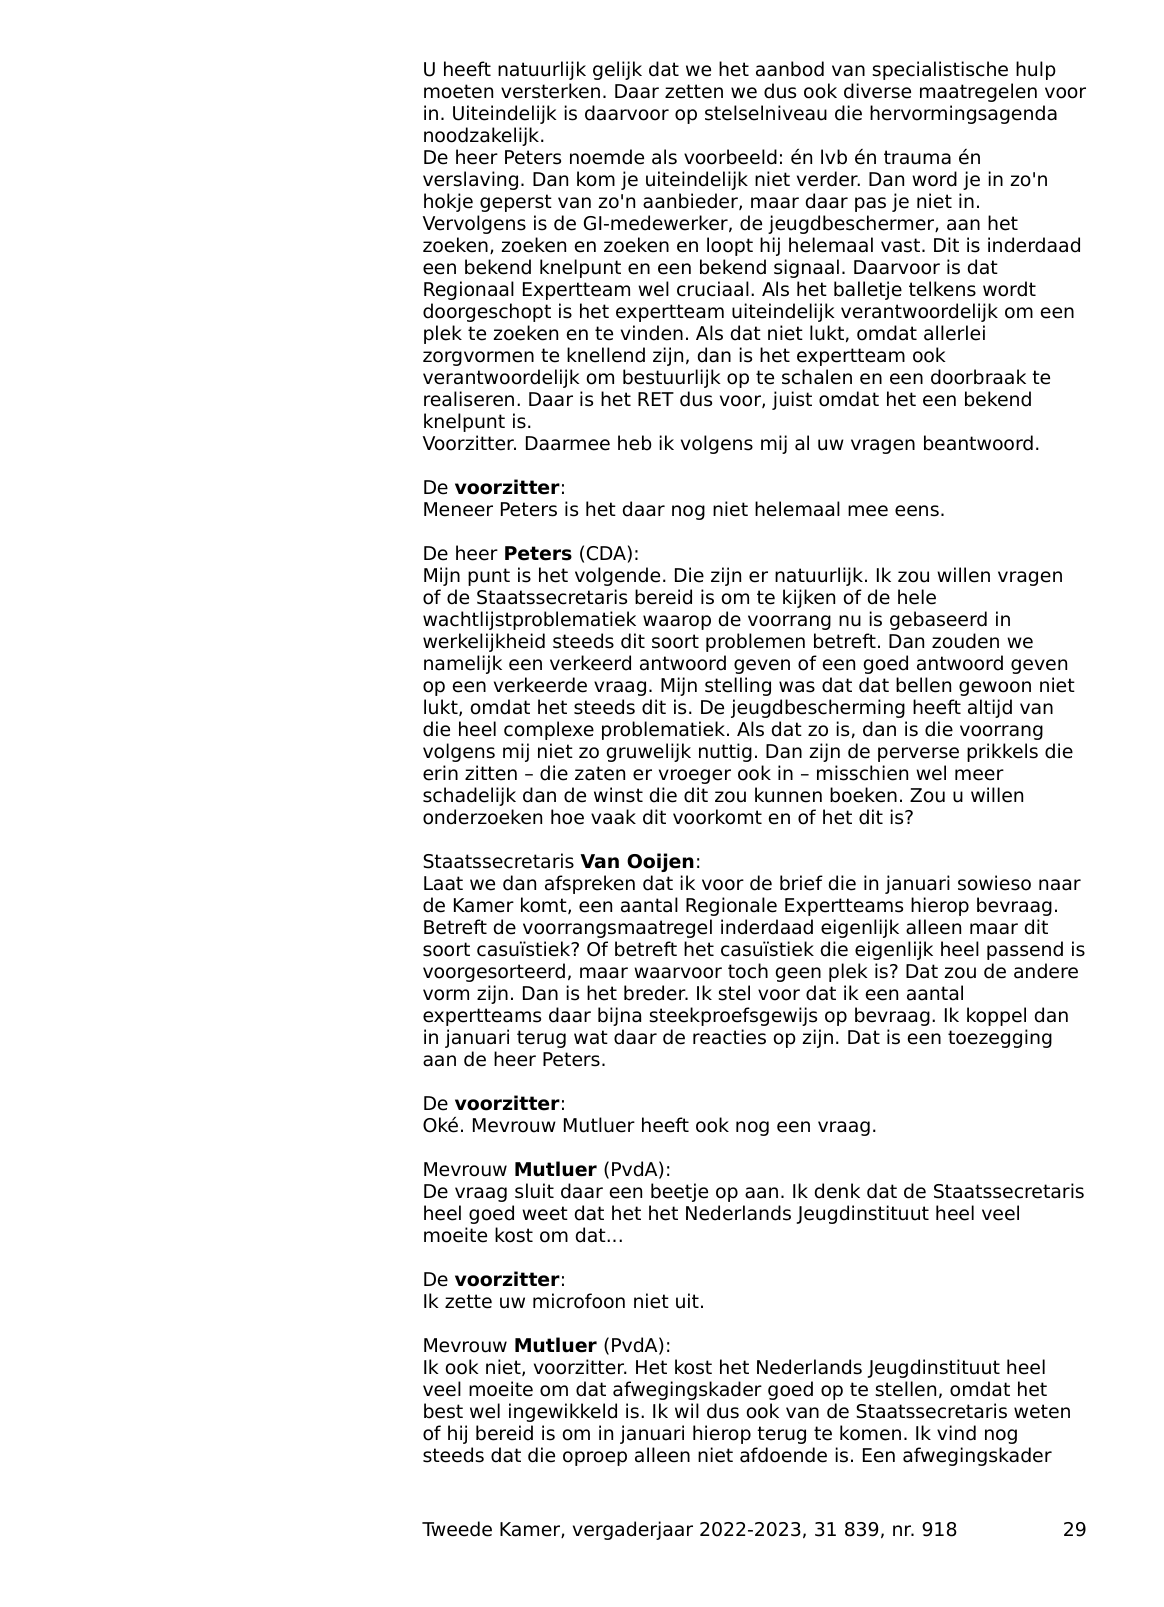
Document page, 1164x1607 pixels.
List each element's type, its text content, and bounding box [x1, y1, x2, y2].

text De voorzitter: [422, 477, 1087, 499]
text Mevrouw Mutluer (PvdA): [422, 1335, 1087, 1357]
text Meneer Peters is het daar nog niet helemaal mee eens. [422, 499, 1087, 521]
text De vraag sluit daar een beetje op aan. Ik denk dat de Staatssecretaris heel goed weet dat het het Nederlands Jeugdinstituut heel veel moeite kost om dat... [422, 1181, 1087, 1247]
text Ik zette uw microfoon niet uit. [422, 1291, 1087, 1313]
text De voorzitter: [422, 1269, 1087, 1291]
text Oké. Mevrouw Mutluer heeft ook nog een vraag. [422, 1115, 1087, 1137]
text Voorzitter. Daarmee heb ik volgens mij al uw vragen beantwoord. [422, 433, 1087, 455]
text Mijn punt is het volgende. Die zijn er natuurlijk. Ik zou willen vragen of de Staatssecretaris bereid is om te kijken of de hele wachtlijstproblematiek waarop de voorrang nu is gebaseerd in werkelijkheid steeds dit soort problemen betreft. Dan zouden we namelijk een verkeerd antwoord geven of een goed antwoord geven op een verkeerde vraag. Mijn stelling was dat dat bellen gewoon niet lukt, omdat het steeds dit is. De jeugdbescherming heeft altijd van die heel complexe problematiek. Als dat zo is, dan is die voorrang volgens mij niet zo gruwelijk nuttig. Dan zijn de perverse prikkels die erin zitten – die zaten er vroeger ook in – misschien wel meer schadelijk dan de winst die dit zou kunnen boeken. Zou u willen onderzoeken hoe vaak dit voorkomt en of het dit is? [422, 565, 1087, 829]
text De heer Peters noemde als voorbeeld: én lvb én trauma én verslaving. Dan kom je uiteindelijk niet verder. Dan word je in zo'n hokje geperst van zo'n aanbieder, maar daar pas je niet in. Vervolgens is de GI-medewerker, de jeugdbeschermer, aan het zoeken, zoeken en zoeken en loopt hij helemaal vast. Dit is inderdaad een bekend knelpunt en een bekend signaal. Daarvoor is dat Regionaal Expertteam wel cruciaal. Als het balletje telkens wordt doorgeschopt is het expertteam uiteindelijk verantwoordelijk om een plek te zoeken en te vinden. Als dat niet lukt, omdat allerlei zorgvormen te knellend zijn, dan is het expertteam ook verantwoordelijk om bestuurlijk op te schalen en een doorbraak te realiseren. Daar is het RET dus voor, juist omdat het een bekend knelpunt is. [422, 147, 1087, 433]
text De heer Peters (CDA): [422, 543, 1087, 565]
text Staatssecretaris Van Ooijen: [422, 851, 1087, 873]
text Mevrouw Mutluer (PvdA): [422, 1159, 1087, 1181]
text Ik ook niet, voorzitter. Het kost het Nederlands Jeugdinstituut heel veel moeite om dat afwegingskader goed op te stellen, omdat het best wel ingewikkeld is. Ik wil dus ook van de Staatssecretaris weten of hij bereid is om in januari hierop terug te komen. Ik vind nog steeds dat die oproep alleen niet afdoende is. Een afwegingskader [422, 1357, 1087, 1467]
text De voorzitter: [422, 1093, 1087, 1115]
text U heeft natuurlijk gelijk dat we het aanbod van specialistische hulp moeten versterken. Daar zetten we dus ook diverse maatregelen voor in. Uiteindelijk is daarvoor op stelselniveau die hervormingsagenda noodzakelijk. [422, 59, 1087, 147]
text Laat we dan afspreken dat ik voor de brief die in januari sowieso naar de Kamer komt, een aantal Regionale Expertteams hierop bevraag. Betreft de voorrangsmaatregel inderdaad eigenlijk alleen maar dit soort casuïstiek? Of betreft het casuïstiek die eigenlijk heel passend is voorgesorteerd, maar waarvoor toch geen plek is? Dat zou de andere vorm zijn. Dan is het breder. Ik stel voor dat ik een aantal expertteams daar bijna steekproefsgewijs op bevraag. Ik koppel dan in januari terug wat daar de reacties op zijn. Dat is een toezegging aan de heer Peters. [422, 873, 1087, 1071]
